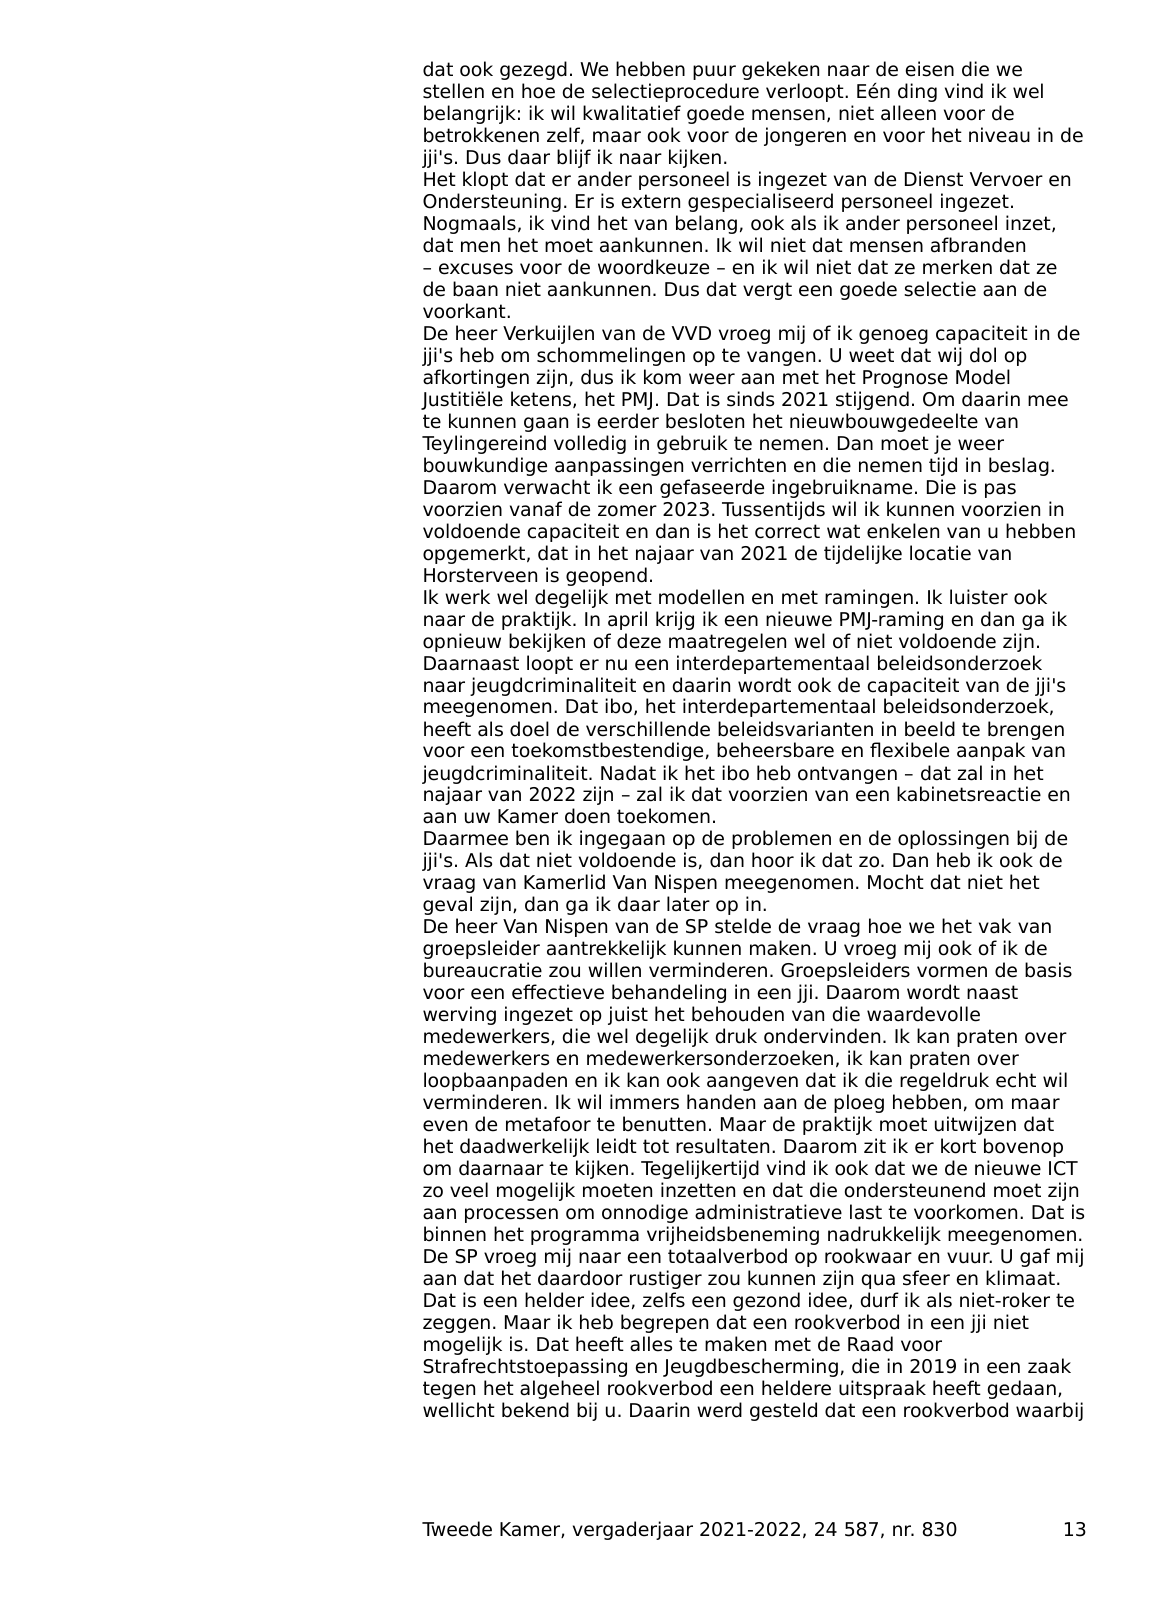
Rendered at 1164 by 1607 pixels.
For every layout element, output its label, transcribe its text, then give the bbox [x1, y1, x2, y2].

text Daarmee ben ik ingegaan op de problemen en de oplossingen bij de jji's. Als dat niet voldoende is, dan hoor ik dat zo. Dan heb ik ook de vraag van Kamerlid Van Nispen meegenomen. Mocht dat niet het geval zijn, dan ga ik daar later op in. [422, 828, 1087, 916]
text Het klopt dat er ander personeel is ingezet van de Dienst Vervoer en Ondersteuning. Er is extern gespecialiseerd personeel ingezet. Nogmaals, ik vind het van belang, ook als ik ander personeel inzet, dat men het moet aankunnen. Ik wil niet dat mensen afbranden – excuses voor de woordkeuze – en ik wil niet dat ze merken dat ze de baan niet aankunnen. Dus dat vergt een goede selectie aan de voorkant. [422, 169, 1087, 323]
text De heer Verkuijlen van de VVD vroeg mij of ik genoeg capaciteit in de jji's heb om schommelingen op te vangen. U weet dat wij dol op afkortingen zijn, dus ik kom weer aan met het Prognose Model Justitiële ketens, het PMJ. Dat is sinds 2021 stijgend. Om daarin mee te kunnen gaan is eerder besloten het nieuwbouwgedeelte van Teylingereind volledig in gebruik te nemen. Dan moet je weer bouwkundige aanpassingen verrichten en die nemen tijd in beslag. Daarom verwacht ik een gefaseerde ingebruikname. Die is pas voorzien vanaf de zomer 2023. Tussentijds wil ik kunnen voorzien in voldoende capaciteit en dan is het correct wat enkelen van u hebben opgemerkt, dat in het najaar van 2021 de tijdelijke locatie van Horsterveen is geopend. [422, 323, 1087, 587]
text De heer Van Nispen van de SP stelde de vraag hoe we het vak van groepsleider aantrekkelijk kunnen maken. U vroeg mij ook of ik de bureaucratie zou willen verminderen. Groepsleiders vormen de basis voor een effectieve behandeling in een jji. Daarom wordt naast werving ingezet op juist het behouden van die waardevolle medewerkers, die wel degelijk druk ondervinden. Ik kan praten over medewerkers en medewerkersonderzoeken, ik kan praten over loopbaanpaden en ik kan ook aangeven dat ik die regeldruk echt wil verminderen. Ik wil immers handen aan de ploeg hebben, om maar even de metafoor te benutten. Maar de praktijk moet uitwijzen dat het daadwerkelijk leidt tot resultaten. Daarom zit ik er kort bovenop om daarnaar te kijken. Tegelijkertijd vind ik ook dat we de nieuwe ICT zo veel mogelijk moeten inzetten en dat die ondersteunend moet zijn aan processen om onnodige administratieve last te voorkomen. Dat is binnen het programma vrijheidsbeneming nadrukkelijk meegenomen. [422, 916, 1087, 1246]
text De SP vroeg mij naar een totaalverbod op rookwaar en vuur. U gaf mij aan dat het daardoor rustiger zou kunnen zijn qua sfeer en klimaat. Dat is een helder idee, zelfs een gezond idee, durf ik als niet-roker te zeggen. Maar ik heb begrepen dat een rookverbod in een jji niet mogelijk is. Dat heeft alles te maken met de Raad voor Strafrechtstoepassing en Jeugdbescherming, die in 2019 in een zaak tegen het algeheel rookverbod een heldere uitspraak heeft gedaan, wellicht bekend bij u. Daarin werd gesteld dat een rookverbod waarbij [422, 1246, 1087, 1422]
text dat ook gezegd. We hebben puur gekeken naar de eisen die we stellen en hoe de selectieprocedure verloopt. Eén ding vind ik wel belangrijk: ik wil kwalitatief goede mensen, niet alleen voor de betrokkenen zelf, maar ook voor de jongeren en voor het niveau in de jji's. Dus daar blijf ik naar kijken. [422, 59, 1087, 169]
text Ik werk wel degelijk met modellen en met ramingen. Ik luister ook naar de praktijk. In april krijg ik een nieuwe PMJ-raming en dan ga ik opnieuw bekijken of deze maatregelen wel of niet voldoende zijn. Daarnaast loopt er nu een interdepartementaal beleidsonderzoek naar jeugdcriminaliteit en daarin wordt ook de capaciteit van de jji's meegenomen. Dat ibo, het interdepartementaal beleidsonderzoek, heeft als doel de verschillende beleidsvarianten in beeld te brengen voor een toekomstbestendige, beheersbare en flexibele aanpak van jeugdcriminaliteit. Nadat ik het ibo heb ontvangen – dat zal in het najaar van 2022 zijn – zal ik dat voorzien van een kabinetsreactie en aan uw Kamer doen toekomen. [422, 587, 1087, 828]
